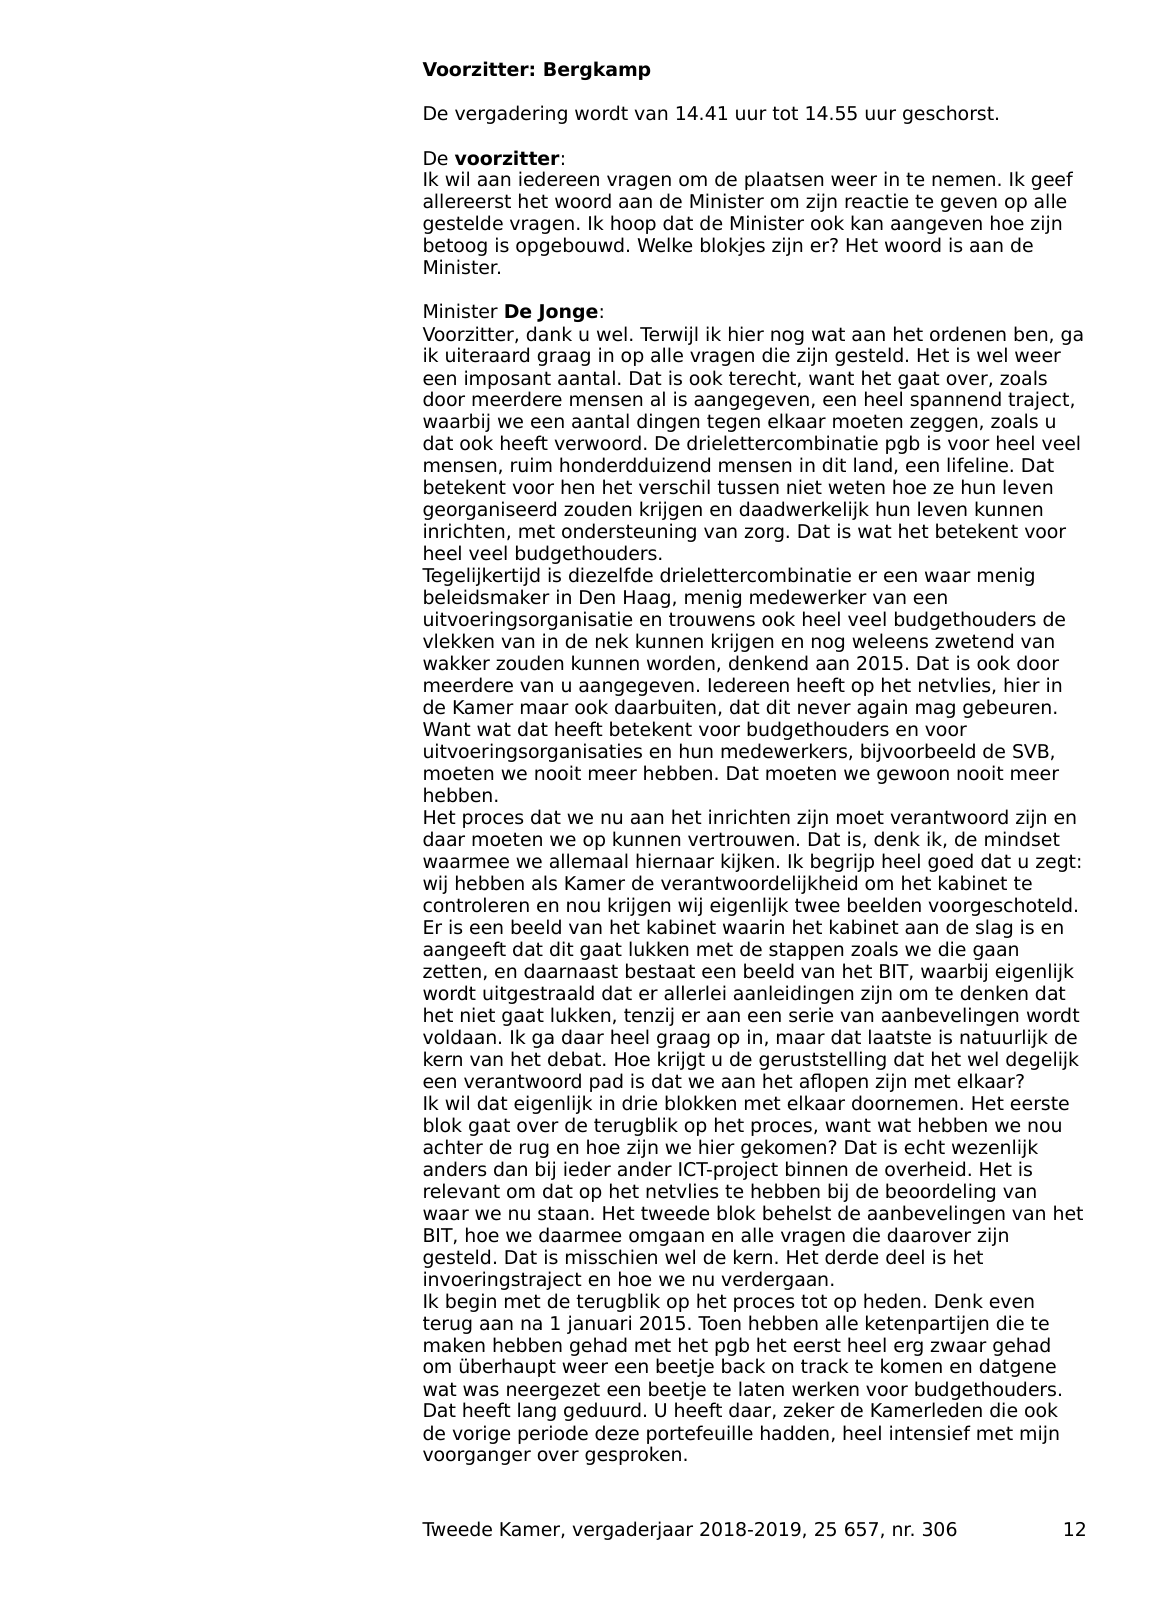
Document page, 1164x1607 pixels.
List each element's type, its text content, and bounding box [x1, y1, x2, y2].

text Minister De Jonge: [422, 301, 1087, 323]
text Het proces dat we nu aan het inrichten zijn moet verantwoord zijn en daar moeten we op kunnen vertrouwen. Dat is, denk ik, de mindset waarmee we allemaal hiernaar kijken. Ik begrijp heel goed dat u zegt: wij hebben als Kamer de verantwoordelijkheid om het kabinet te controleren en nou krijgen wij eigenlijk twee beelden voorgeschoteld. Er is een beeld van het kabinet waarin het kabinet aan de slag is en aangeeft dat dit gaat lukken met de stappen zoals we die gaan zetten, en daarnaast bestaat een beeld van het BIT, waarbij eigenlijk wordt uitgestraald dat er allerlei aanleidingen zijn om te denken dat het niet gaat lukken, tenzij er aan een serie van aanbevelingen wordt voldaan. Ik ga daar heel graag op in, maar dat laatste is natuurlijk de kern van het debat. Hoe krijgt u de geruststelling dat het wel degelijk een verantwoord pad is dat we aan het aflopen zijn met elkaar? [422, 807, 1087, 1093]
text De vergadering wordt van 14.41 uur tot 14.55 uur geschorst. [422, 103, 1087, 125]
text Ik wil aan iedereen vragen om de plaatsen weer in te nemen. Ik geef allereerst het woord aan de Minister om zijn reactie te geven op alle gestelde vragen. Ik hoop dat de Minister ook kan aangeven hoe zijn betoog is opgebouwd. Welke blokjes zijn er? Het woord is aan de Minister. [422, 169, 1087, 279]
text Ik wil dat eigenlijk in drie blokken met elkaar doornemen. Het eerste blok gaat over de terugblik op het proces, want wat hebben we nou achter de rug en hoe zijn we hier gekomen? Dat is echt wezenlijk anders dan bij ieder ander ICT-project binnen de overheid. Het is relevant om dat op het netvlies te hebben bij de beoordeling van waar we nu staan. Het tweede blok behelst de aanbevelingen van het BIT, hoe we daarmee omgaan en alle vragen die daarover zijn gesteld. Dat is misschien wel de kern. Het derde deel is het invoeringstraject en hoe we nu verdergaan. [422, 1093, 1087, 1291]
text Ik begin met de terugblik op het proces tot op heden. Denk even terug aan na 1 januari 2015. Toen hebben alle ketenpartijen die te maken hebben gehad met het pgb het eerst heel erg zwaar gehad om überhaupt weer een beetje back on track te komen en datgene wat was neergezet een beetje te laten werken voor budgethouders. Dat heeft lang geduurd. U heeft daar, zeker de Kamerleden die ook de vorige periode deze portefeuille hadden, heel intensief met mijn voorganger over gesproken. [422, 1291, 1087, 1466]
text Voorzitter, dank u wel. Terwijl ik hier nog wat aan het ordenen ben, ga ik uiteraard graag in op alle vragen die zijn gesteld. Het is wel weer een imposant aantal. Dat is ook terecht, want het gaat over, zoals door meerdere mensen al is aangegeven, een heel spannend traject, waarbij we een aantal dingen tegen elkaar moeten zeggen, zoals u dat ook heeft verwoord. De drielettercombinatie pgb is voor heel veel mensen, ruim honderdduizend mensen in dit land, een lifeline. Dat betekent voor hen het verschil tussen niet weten hoe ze hun leven georganiseerd zouden krijgen en daadwerkelijk hun leven kunnen inrichten, met ondersteuning van zorg. Dat is wat het betekent voor heel veel budgethouders. [422, 323, 1087, 565]
text De voorzitter: [422, 147, 1087, 169]
text Voorzitter: Bergkamp [422, 59, 1087, 81]
text Tegelijkertijd is diezelfde drielettercombinatie er een waar menig beleidsmaker in Den Haag, menig medewerker van een uitvoeringsorganisatie en trouwens ook heel veel budgethouders de vlekken van in de nek kunnen krijgen en nog weleens zwetend van wakker zouden kunnen worden, denkend aan 2015. Dat is ook door meerdere van u aangegeven. Iedereen heeft op het netvlies, hier in de Kamer maar ook daarbuiten, dat dit never again mag gebeuren. Want wat dat heeft betekent voor budgethouders en voor uitvoeringsorganisaties en hun medewerkers, bijvoorbeeld de SVB, moeten we nooit meer hebben. Dat moeten we gewoon nooit meer hebben. [422, 565, 1087, 807]
